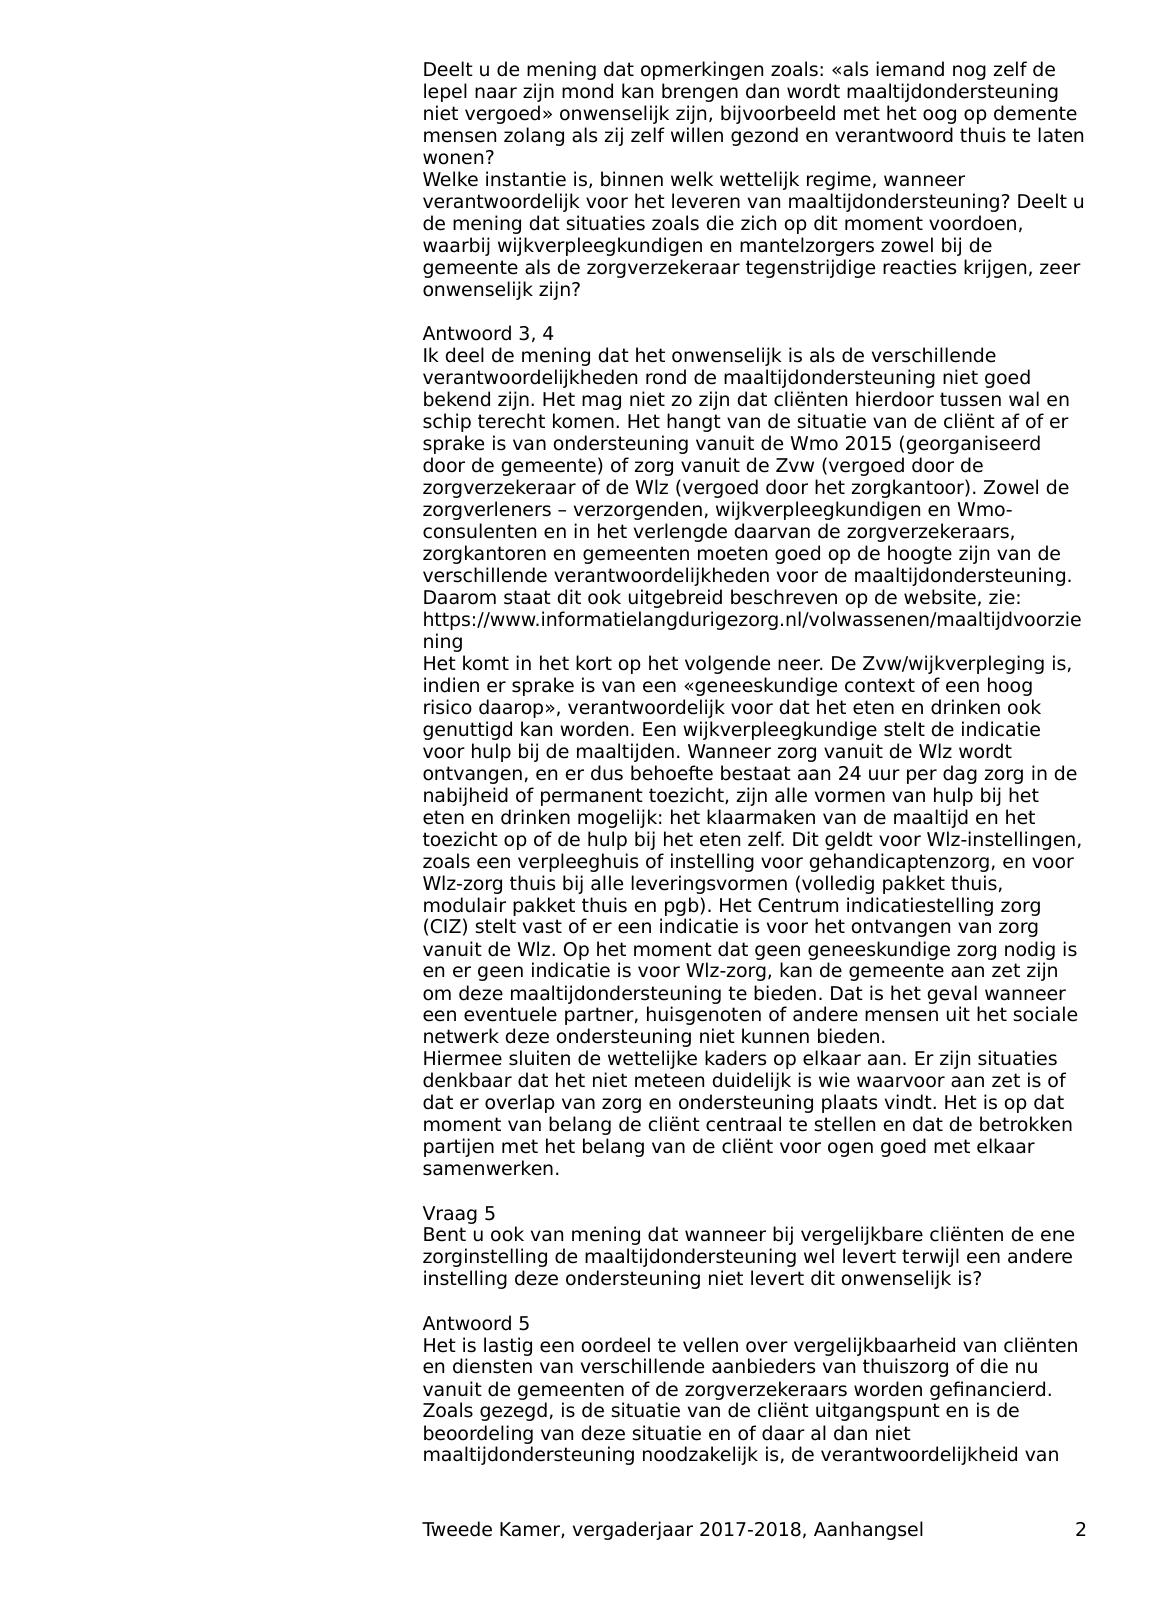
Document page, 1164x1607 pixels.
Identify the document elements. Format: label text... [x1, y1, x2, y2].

text Het komt in het kort op het volgende neer. De Zvw/wijkverpleging is, indien er sprake is van een «geneeskundige context of een hoog risico daarop», verantwoordelijk voor dat het eten en drinken ook genuttigd kan worden. Een wijkverpleegkundige stelt de indicatie voor hulp bij de maaltijden. Wanneer zorg vanuit de Wlz wordt ontvangen, en er dus behoefte bestaat aan 24 uur per dag zorg in de nabijheid of permanent toezicht, zijn alle vormen van hulp bij het eten en drinken mogelijk: het klaarmaken van de maaltijd en het toezicht op of de hulp bij het eten zelf. Dit geldt voor Wlz-instellingen, zoals een verpleeghuis of instelling voor gehandicaptenzorg, en voor Wlz-zorg thuis bij alle leveringsvormen (volledig pakket thuis, modulair pakket thuis en pgb). Het Centrum indicatiestelling zorg (CIZ) stelt vast of er een indicatie is voor het ontvangen van zorg vanuit de Wlz. Op het moment dat geen geneeskundige zorg nodig is en er geen indicatie is voor Wlz-zorg, kan de gemeente aan zet zijn om deze maaltijdondersteuning te bieden. Dat is het geval wanneer een eventuele partner, huisgenoten of andere mensen uit het sociale netwerk deze ondersteuning niet kunnen bieden. [422, 653, 1087, 1048]
text Bent u ook van mening dat wanneer bij vergelijkbare cliënten de ene zorginstelling de maaltijdondersteuning wel levert terwijl een andere instelling deze ondersteuning niet levert dit onwenselijk is? [422, 1224, 1087, 1290]
text Vraag 5 [422, 1202, 1087, 1224]
text Hiermee sluiten de wettelijke kaders op elkaar aan. Er zijn situaties denkbaar dat het niet meteen duidelijk is wie waarvoor aan zet is of dat er overlap van zorg en ondersteuning plaats vindt. Het is op dat moment van belang de cliënt centraal te stellen en dat de betrokken partijen met het belang van de cliënt voor ogen goed met elkaar samenwerken. [422, 1048, 1087, 1180]
text Welke instantie is, binnen welk wettelijk regime, wanneer verantwoordelijk voor het leveren van maaltijdondersteuning? Deelt u de mening dat situaties zoals die zich op dit moment voordoen, waarbij wijkverpleegkundigen en mantelzorgers zowel bij de gemeente als de zorgverzekeraar tegenstrijdige reacties krijgen, zeer onwenselijk zijn? [422, 169, 1087, 301]
text Ik deel de mening dat het onwenselijk is als de verschillende verantwoordelijkheden rond de maaltijdondersteuning niet goed bekend zijn. Het mag niet zo zijn dat cliënten hierdoor tussen wal en schip terecht komen. Het hangt van de situatie van de cliënt af of er sprake is van ondersteuning vanuit de Wmo 2015 (georganiseerd door de gemeente) of zorg vanuit de Zvw (vergoed door de zorgverzekeraar of de Wlz (vergoed door het zorgkantoor). Zowel de zorgverleners – verzorgenden, wijkverpleegkundigen en Wmo-consulenten en in het verlengde daarvan de zorgverzekeraars, zorgkantoren en gemeenten moeten goed op de hoogte zijn van de verschillende verantwoordelijkheden voor de maaltijdondersteuning. Daarom staat dit ook uitgebreid beschreven op de website, zie: https://www.informatielangdurigezorg.nl/volwassenen/maaltijdvoorziening [422, 345, 1087, 653]
text Deelt u de mening dat opmerkingen zoals: «als iemand nog zelf de lepel naar zijn mond kan brengen dan wordt maaltijdondersteuning niet vergoed» onwenselijk zijn, bijvoorbeeld met het oog op demente mensen zolang als zij zelf willen gezond en verantwoord thuis te laten wonen? [422, 59, 1087, 169]
text Antwoord 5 [422, 1312, 1087, 1334]
text Het is lastig een oordeel te vellen over vergelijkbaarheid van cliënten en diensten van verschillende aanbieders van thuiszorg of die nu vanuit de gemeenten of de zorgverzekeraars worden gefinancierd. Zoals gezegd, is de situatie van de cliënt uitgangspunt en is de beoordeling van deze situatie en of daar al dan niet maaltijdondersteuning noodzakelijk is, de verantwoordelijkheid van [422, 1334, 1087, 1466]
text Antwoord 3, 4 [422, 323, 1087, 345]
